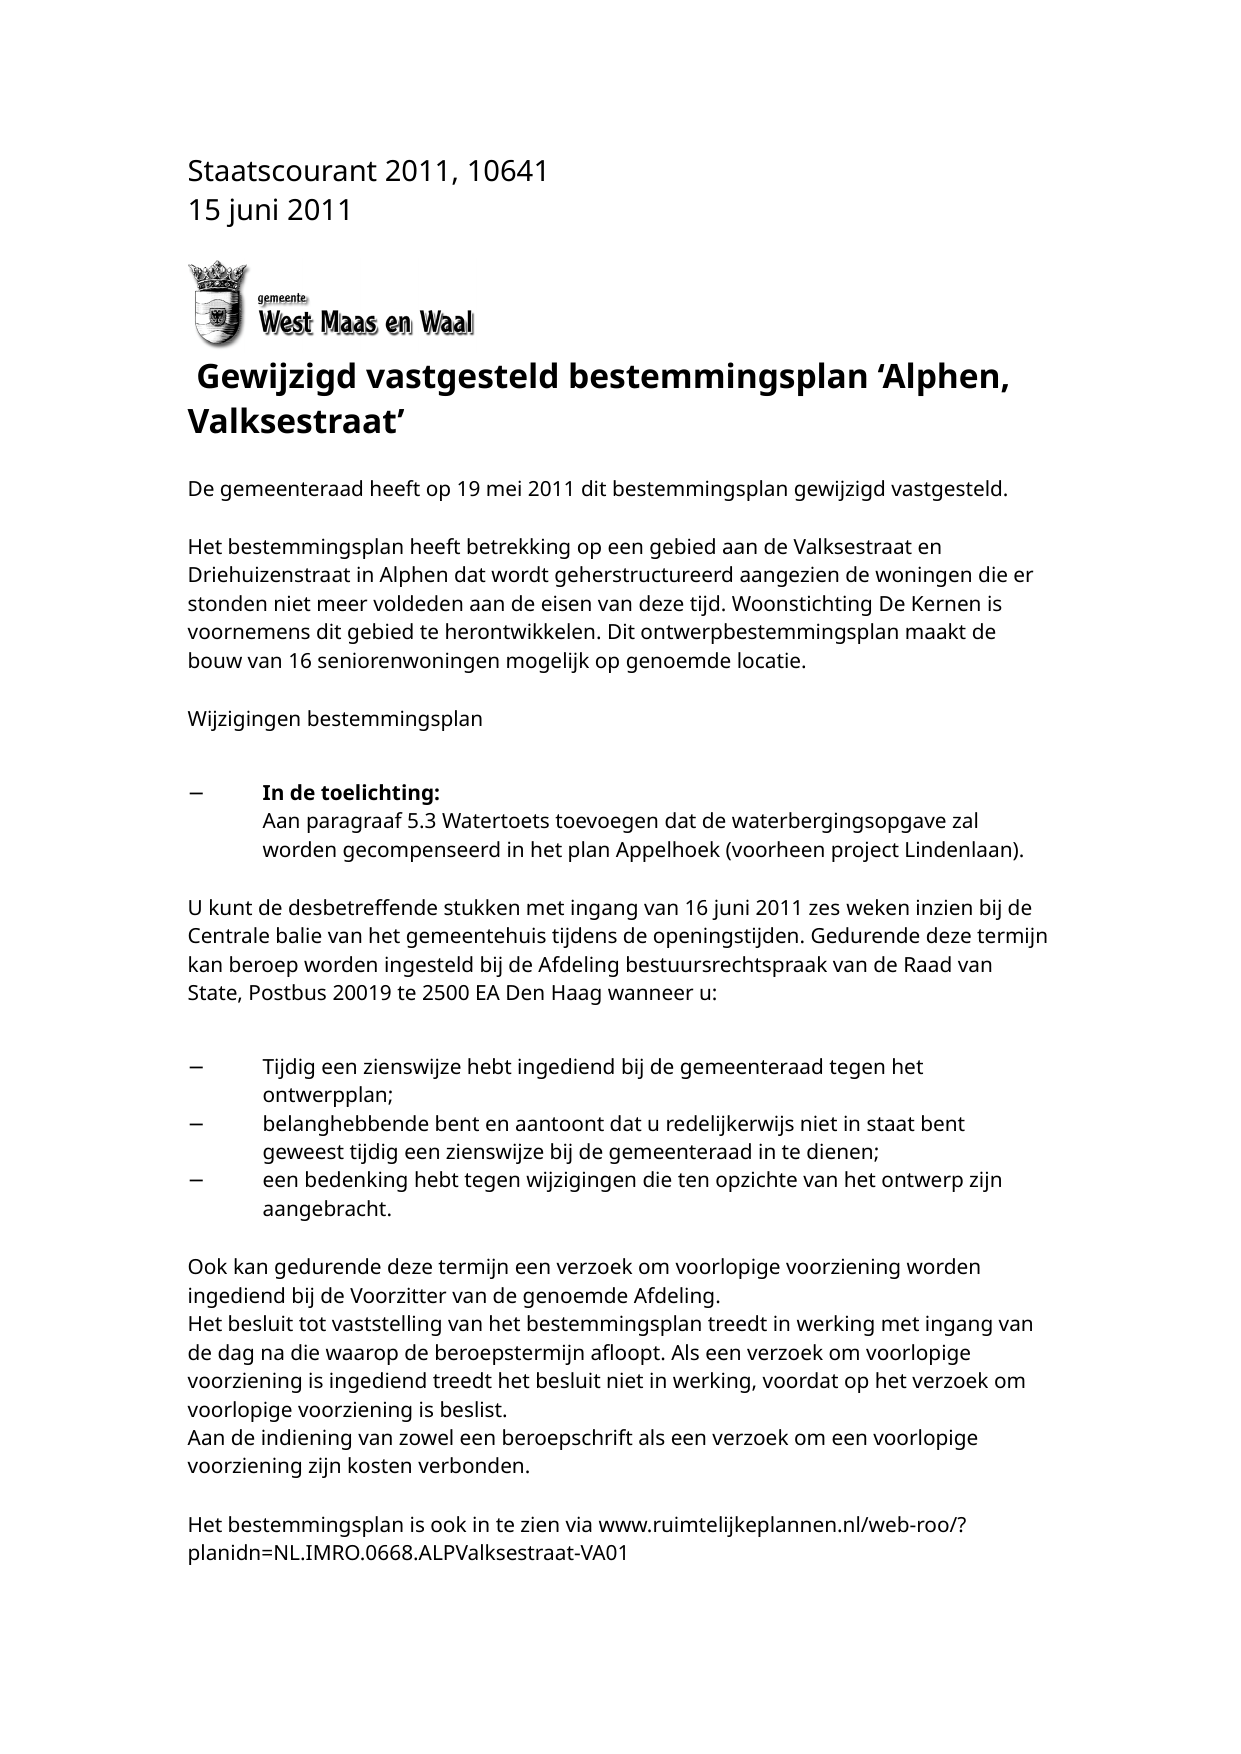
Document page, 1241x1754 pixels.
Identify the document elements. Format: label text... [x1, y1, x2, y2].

subtitle Gewijzigd vastgesteld bestemmingsplan ‘Alphen, Valksestraat’ [187, 271, 1053, 444]
list een bedenking hebt tegen wijzigingen die ten opzichte van het ontwerp zijn aangebracht. [187, 1166, 1053, 1222]
list In de toelichting: [187, 778, 1053, 806]
picture [187, 258, 477, 353]
text Het bestemmingsplan heeft betrekking op een gebied aan de Valksestraat en Driehuizenstraat in Alphen dat wordt geherstructureerd aangezien de woningen die er stonden niet meer voldeden aan de eisen van deze tijd. Woonstichting De Kernen is voornemens dit gebied te herontwikkelen. Dit ontwerpbestemmingsplan maakt de bouw van 16 seniorenwoningen mogelijk op genoemde locatie. [187, 532, 1053, 674]
text Ook kan gedurende deze termijn een verzoek om voorlopige voorziening worden ingediend bij de Voorzitter van de genoemde Afdeling. [187, 1252, 1053, 1309]
text Aan de indiening van zowel een beroepschrift als een verzoek om een voorlopige voorziening zijn kosten verbonden. [187, 1423, 1053, 1480]
text Wijzigingen bestemmingsplan [187, 704, 1053, 733]
list belanghebbende bent en aantoont dat u redelijkerwijs niet in staat bent geweest tijdig een zienswijze bij de gemeenteraad in te dienen; [187, 1109, 1053, 1166]
text Staatscourant 2011, 10641 [187, 150, 1053, 190]
text Het besluit tot vaststelling van het bestemmingsplan treedt in werking met ingang van de dag na die waarop de beroepstermijn afloopt. Als een verzoek om voorlopige voorziening is ingediend treedt het besluit niet in werking, voordat op het verzoek om voorlopige voorziening is beslist. [187, 1309, 1053, 1423]
list Tijdig een zienswijze hebt ingediend bij de gemeenteraad tegen het ontwerpplan; [187, 1052, 1053, 1109]
text De gemeenteraad heeft op 19 mei 2011 dit bestemmingsplan gewijzigd vastgesteld. [187, 474, 1053, 502]
list Aan paragraaf 5.3 Watertoets toevoegen dat de waterbergingsopgave zal worden gecompenseerd in het plan Appelhoek (voorheen project Lindenlaan). [187, 806, 1053, 863]
text U kunt de desbetreffende stukken met ingang van 16 juni 2011 zes weken inzien bij de Centrale balie van het gemeentehuis tijdens de openingstijden. Gedurende deze termijn kan beroep worden ingesteld bij de Afdeling bestuursrechtspraak van de Raad van State, Postbus 20019 te 2500 EA Den Haag wanneer u: [187, 893, 1053, 1007]
text Het bestemmingsplan is ook in te zien via www.ruimtelijkeplannen.nl/web-roo/?planidn=NL.IMRO.0668.ALPValksestraat-VA01 [187, 1510, 1053, 1567]
text 15 juni 2011 [187, 190, 1053, 229]
